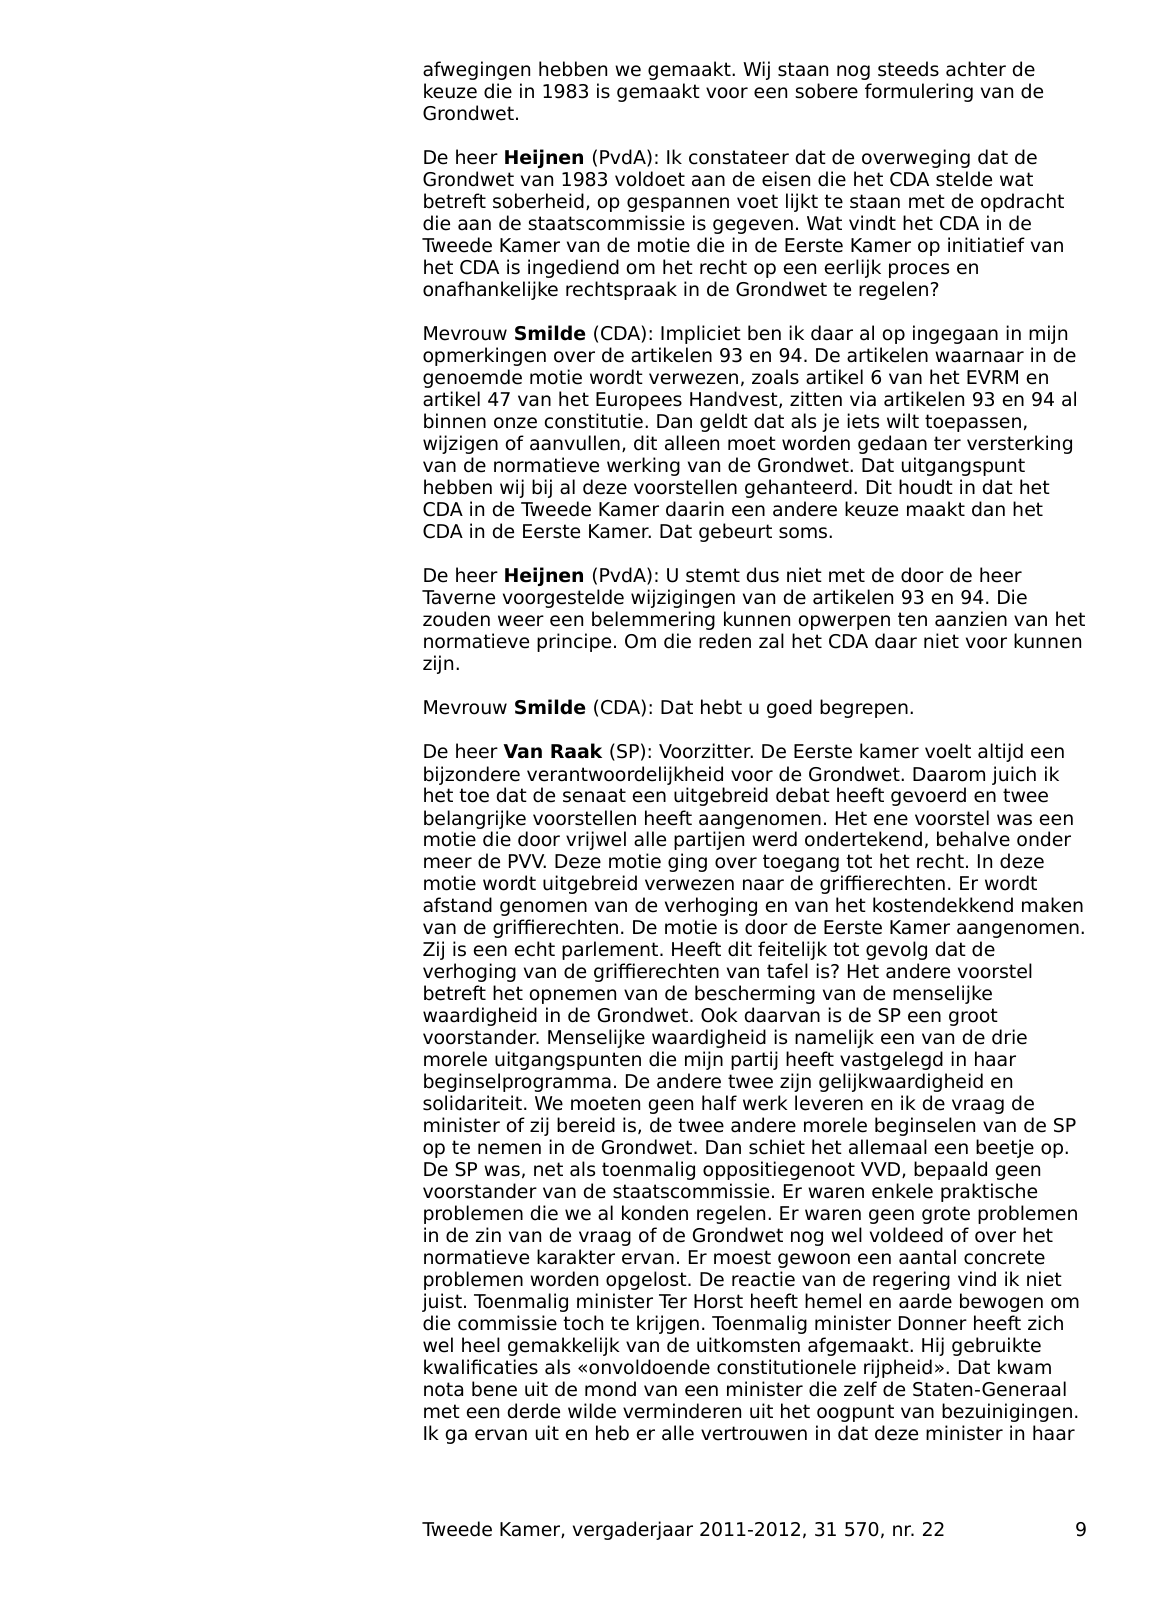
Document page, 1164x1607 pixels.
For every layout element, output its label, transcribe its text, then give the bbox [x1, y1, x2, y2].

text afwegingen hebben we gemaakt. Wij staan nog steeds achter de keuze die in 1983 is gemaakt voor een sobere formulering van de Grondwet. [422, 59, 1087, 125]
text Mevrouw Smilde (CDA): Dat hebt u goed begrepen. [422, 697, 1087, 719]
text Mevrouw Smilde (CDA): Impliciet ben ik daar al op ingegaan in mijn opmerkingen over de artikelen 93 en 94. De artikelen waarnaar in de genoemde motie wordt verwezen, zoals artikel 6 van het EVRM en artikel 47 van het Europees Handvest, zitten via artikelen 93 en 94 al binnen onze constitutie. Dan geldt dat als je iets wilt toepassen, wijzigen of aanvullen, dit alleen moet worden gedaan ter versterking van de normatieve werking van de Grondwet. Dat uitgangspunt hebben wij bij al deze voorstellen gehanteerd. Dit houdt in dat het CDA in de Tweede Kamer daarin een andere keuze maakt dan het CDA in de Eerste Kamer. Dat gebeurt soms. [422, 323, 1087, 543]
text De heer Heijnen (PvdA): U stemt dus niet met de door de heer Taverne voorgestelde wijzigingen van de artikelen 93 en 94. Die zouden weer een belemmering kunnen opwerpen ten aanzien van het normatieve principe. Om die reden zal het CDA daar niet voor kunnen zijn. [422, 565, 1087, 675]
text De SP was, net als toenmalig oppositiegenoot VVD, bepaald geen voorstander van de staatscommissie. Er waren enkele praktische problemen die we al konden regelen. Er waren geen grote problemen in de zin van de vraag of de Grondwet nog wel voldeed of over het normatieve karakter ervan. Er moest gewoon een aantal concrete problemen worden opgelost. De reactie van de regering vind ik niet juist. Toenmalig minister Ter Horst heeft hemel en aarde bewogen om die commissie toch te krijgen. Toenmalig minister Donner heeft zich wel heel gemakkelijk van de uitkomsten afgemaakt. Hij gebruikte kwalificaties als «onvoldoende constitutionele rijpheid». Dat kwam nota bene uit de mond van een minister die zelf de Staten-Generaal met een derde wilde verminderen uit het oogpunt van bezuinigingen. Ik ga ervan uit en heb er alle vertrouwen in dat deze minister in haar [422, 1159, 1087, 1445]
text De heer Heijnen (PvdA): Ik constateer dat de overweging dat de Grondwet van 1983 voldoet aan de eisen die het CDA stelde wat betreft soberheid, op gespannen voet lijkt te staan met de opdracht die aan de staatscommissie is gegeven. Wat vindt het CDA in de Tweede Kamer van de motie die in de Eerste Kamer op initiatief van het CDA is ingediend om het recht op een eerlijk proces en onafhankelijke rechtspraak in de Grondwet te regelen? [422, 147, 1087, 301]
text De heer Van Raak (SP): Voorzitter. De Eerste kamer voelt altijd een bijzondere verantwoordelijkheid voor de Grondwet. Daarom juich ik het toe dat de senaat een uitgebreid debat heeft gevoerd en twee belangrijke voorstellen heeft aangenomen. Het ene voorstel was een motie die door vrijwel alle partijen werd ondertekend, behalve onder meer de PVV. Deze motie ging over toegang tot het recht. In deze motie wordt uitgebreid verwezen naar de griffierechten. Er wordt afstand genomen van de verhoging en van het kostendekkend maken van de griffierechten. De motie is door de Eerste Kamer aangenomen. Zij is een echt parlement. Heeft dit feitelijk tot gevolg dat de verhoging van de griffierechten van tafel is? Het andere voorstel betreft het opnemen van de bescherming van de menselijke waardigheid in de Grondwet. Ook daarvan is de SP een groot voorstander. Menselijke waardigheid is namelijk een van de drie morele uitgangspunten die mijn partij heeft vastgelegd in haar beginselprogramma. De andere twee zijn gelijkwaardigheid en solidariteit. We moeten geen half werk leveren en ik de vraag de minister of zij bereid is, de twee andere morele beginselen van de SP op te nemen in de Grondwet. Dan schiet het allemaal een beetje op. [422, 741, 1087, 1159]
